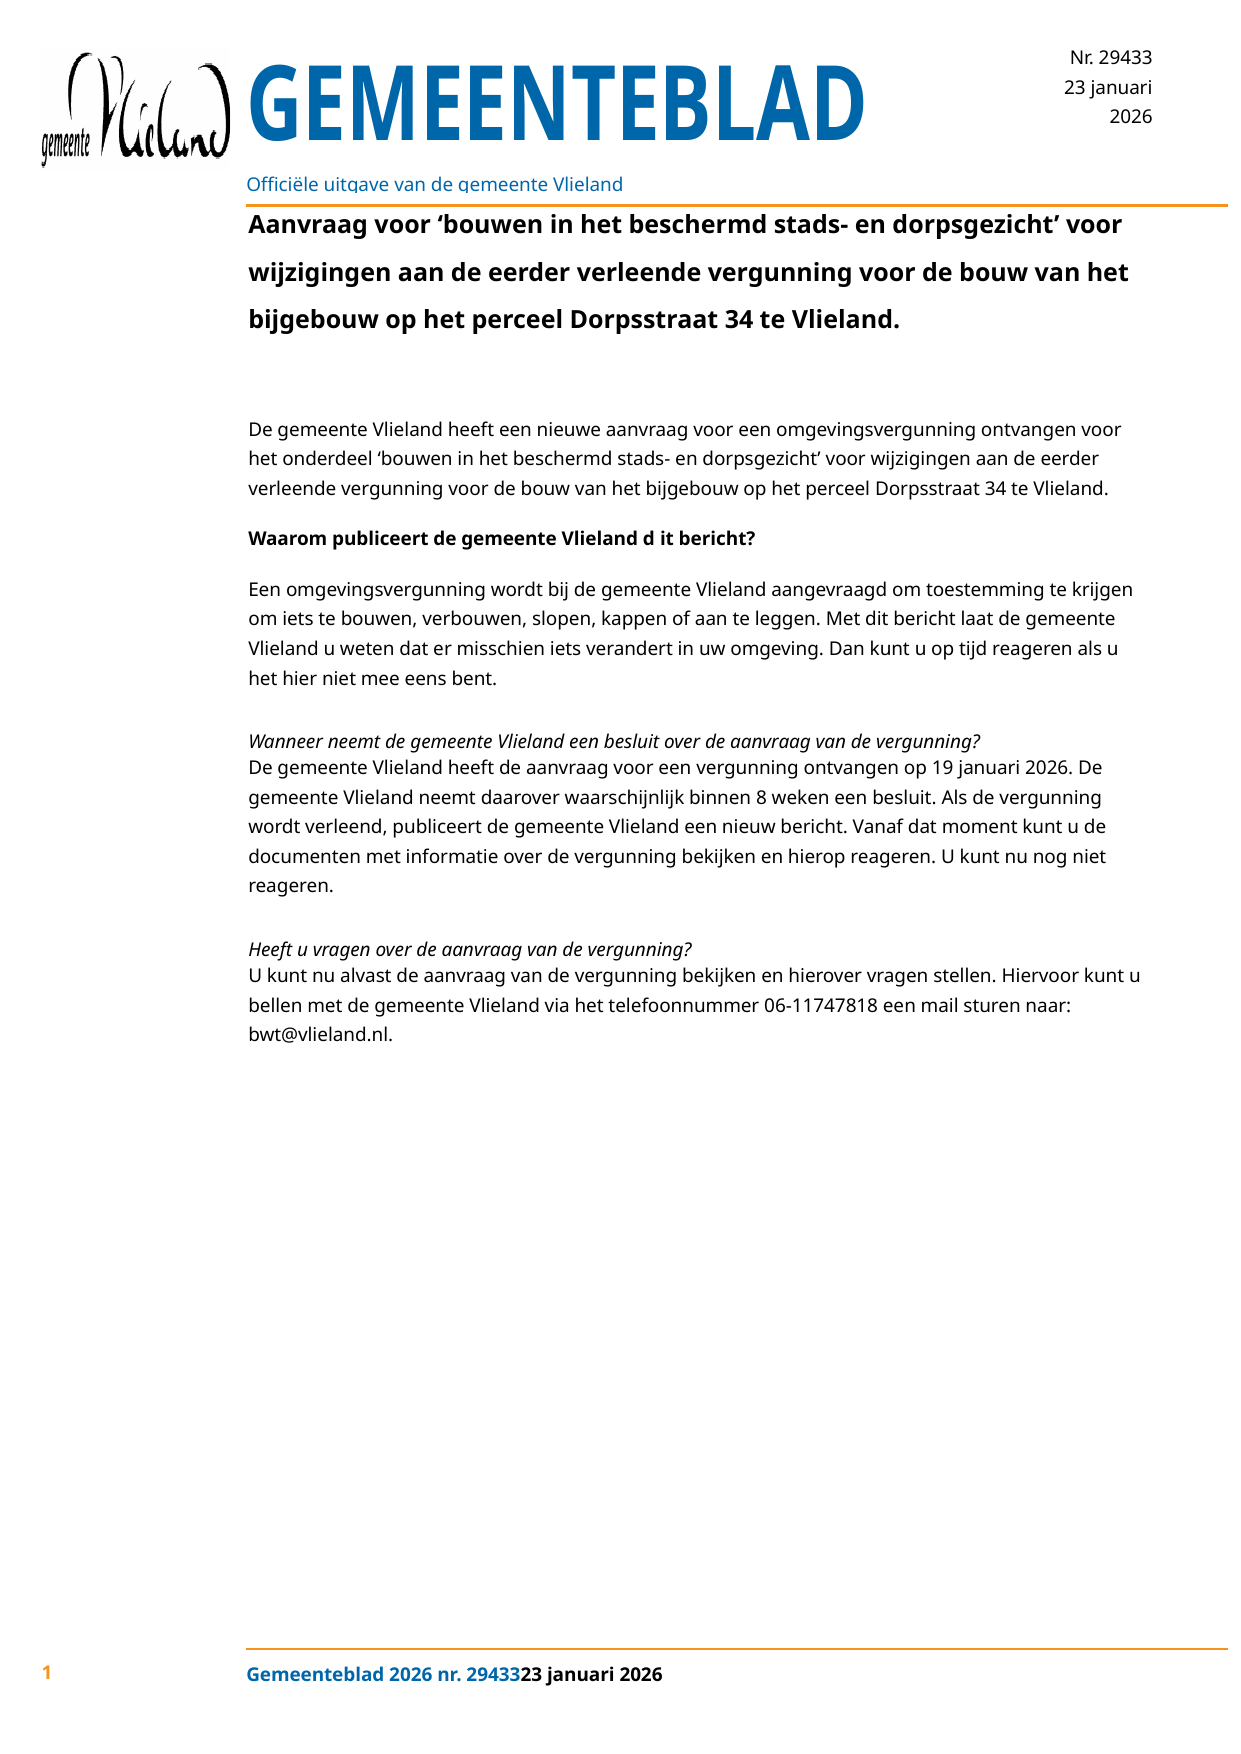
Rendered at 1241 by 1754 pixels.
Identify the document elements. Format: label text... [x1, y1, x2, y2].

text Heeft u vragen over de aanvraag van de vergunning? [248, 937, 1152, 962]
text Wanneer neemt de gemeente Vlieland een besluit over de aanvraag van de vergunning? [248, 729, 1152, 754]
text De gemeente Vlieland heeft de aanvraag voor een vergunning ontvangen op 19 januari 2026. De gemeente Vlieland neemt daarover waarschijnlijk binnen 8 weken een besluit. Als de vergunning wordt verleend, publiceert de gemeente Vlieland een nieuw bericht. Vanaf dat moment kunt u de documenten met informatie over de vergunning bekijken en hierop reageren. U kunt nu nog niet reageren. [248, 754, 1152, 898]
text U kunt nu alvast de aanvraag van de vergunning bekijken en hierover vragen stellen. Hiervoor kunt u bellen met de gemeente Vlieland via het telefoonnummer 06-11747818 een mail sturen naar: bwt@vlieland.nl. [248, 962, 1152, 1047]
picture [41, 47, 231, 172]
text Een omgevingsvergunning wordt bij de gemeente Vlieland aangevraagd om toestemming te krijgen om iets te bouwen, verbouwen, slopen, kappen of aan te leggen. Met dit bericht laat de gemeente Vlieland u weten dat er misschien iets verandert in uw omgeving. Dan kunt u op tijd reageren als u het hier niet mee eens bent. [248, 576, 1152, 690]
text Aanvraag voor ‘bouwen in het beschermd stads- en dorpsgezicht’ voor wijzigingen aan de eerder verleende vergunning voor de bouw van het bijgebouw op het perceel Dorpsstraat 34 te Vlieland. [248, 207, 1152, 336]
text Waarom publiceert de gemeente Vlieland d it bericht? [248, 526, 1152, 551]
text De gemeente Vlieland heeft een nieuwe aanvraag voor een omgevingsvergunning ontvangen voor het onderdeel ‘bouwen in het beschermd stads- en dorpsgezicht’ voor wijzigingen aan de eerder verleende vergunning voor de bouw van het bijgebouw op het perceel Dorpsstraat 34 te Vlieland. [248, 416, 1152, 501]
